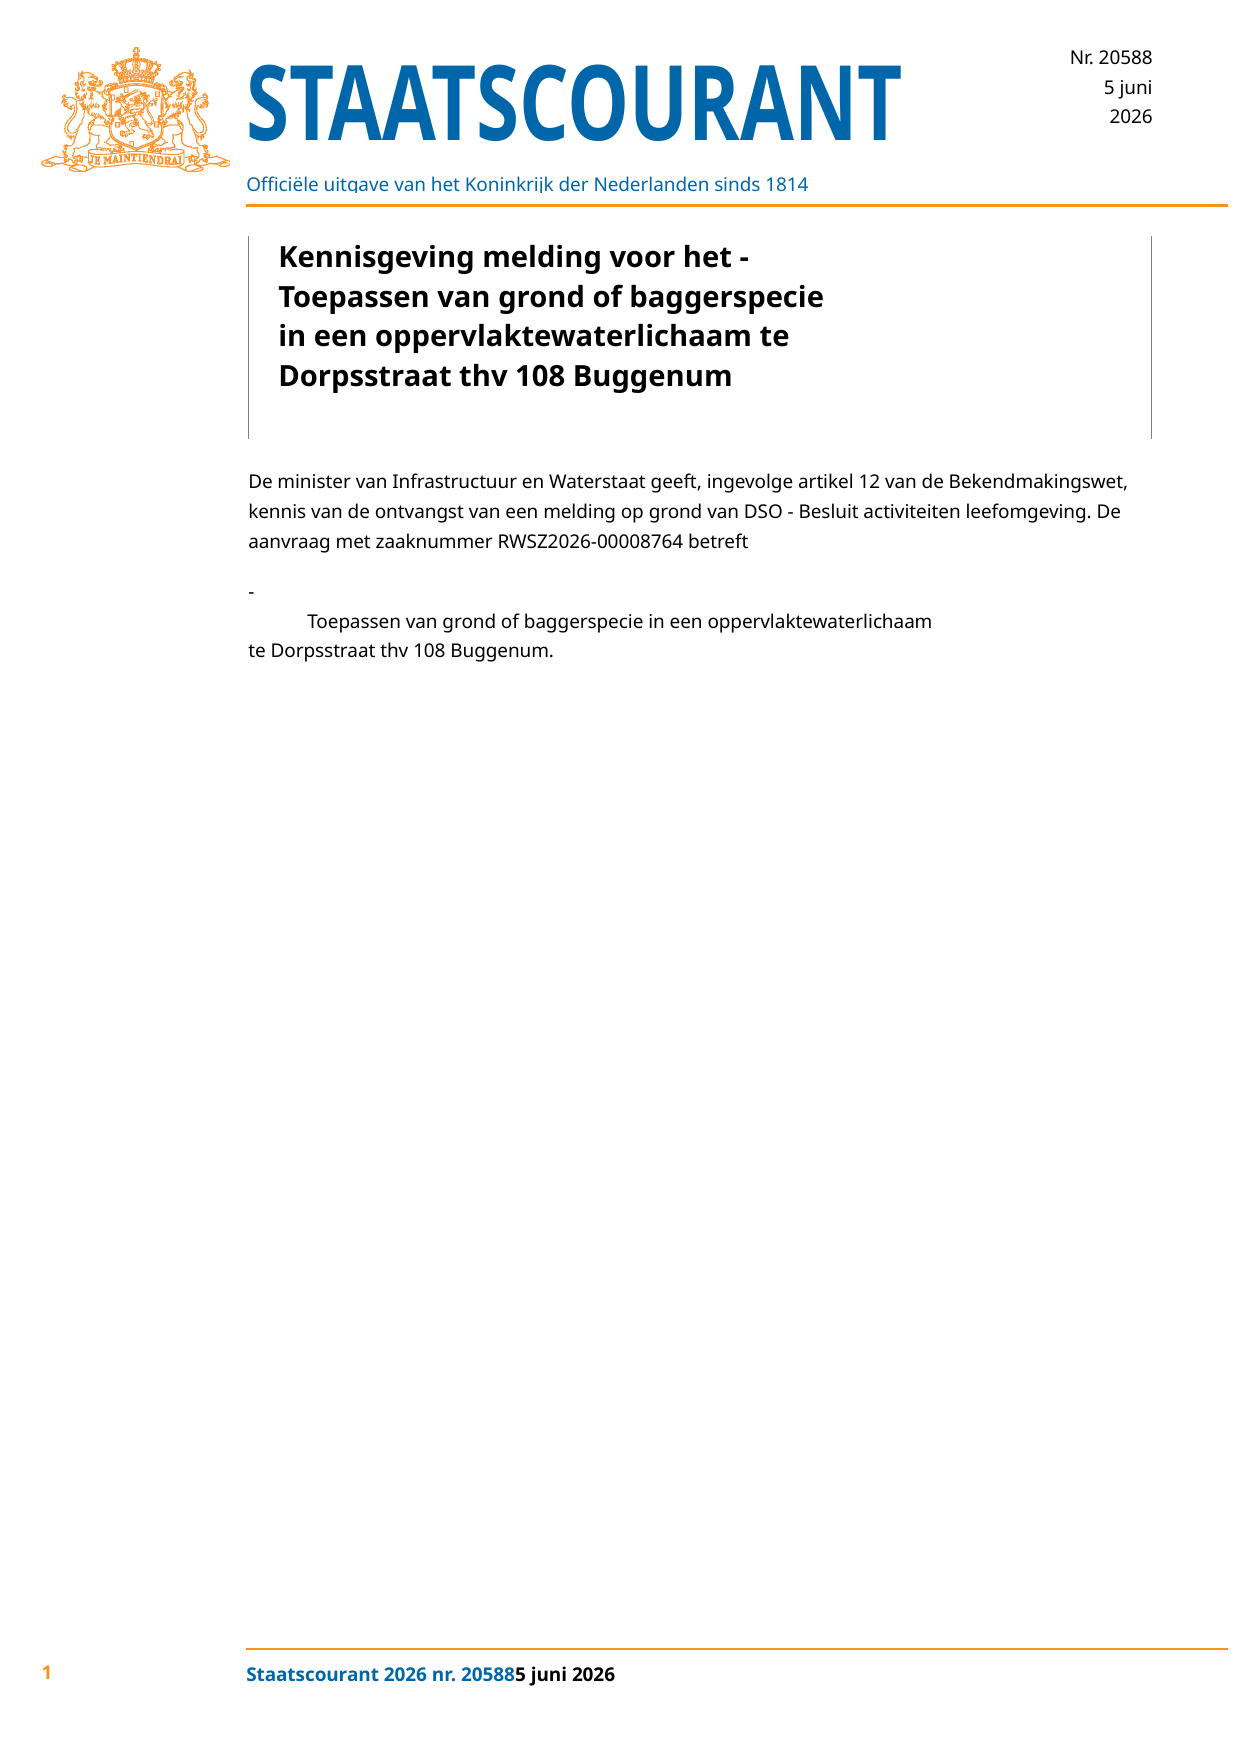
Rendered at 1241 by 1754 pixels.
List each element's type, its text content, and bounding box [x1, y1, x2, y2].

table_header [850, 236, 912, 413]
table_header [850, 414, 1151, 439]
picture [41, 47, 231, 172]
text te Dorpsstraat thv 108 Buggenum. [248, 637, 1152, 663]
table_header [1090, 236, 1151, 413]
picture [912, 236, 1090, 414]
list Toepassen van grond of baggerspecie in een oppervlaktewaterlichaam [248, 608, 1152, 633]
text De minister van Infrastructuur en Waterstaat geeft, ingevolge artikel 12 van de Bekendmakingswet, kennis van de ontvangst van een melding op grond van DSO - Besluit activiteiten leefomgeving. De aanvraag met zaaknummer RWSZ2026-00008764 betreft [248, 469, 1152, 553]
table_header Kennisgeving melding voor het -Toepassen van grond of baggerspecie in een oppervlaktewaterlichaam te Dorpsstraat thv 108 Buggenum [249, 236, 850, 439]
